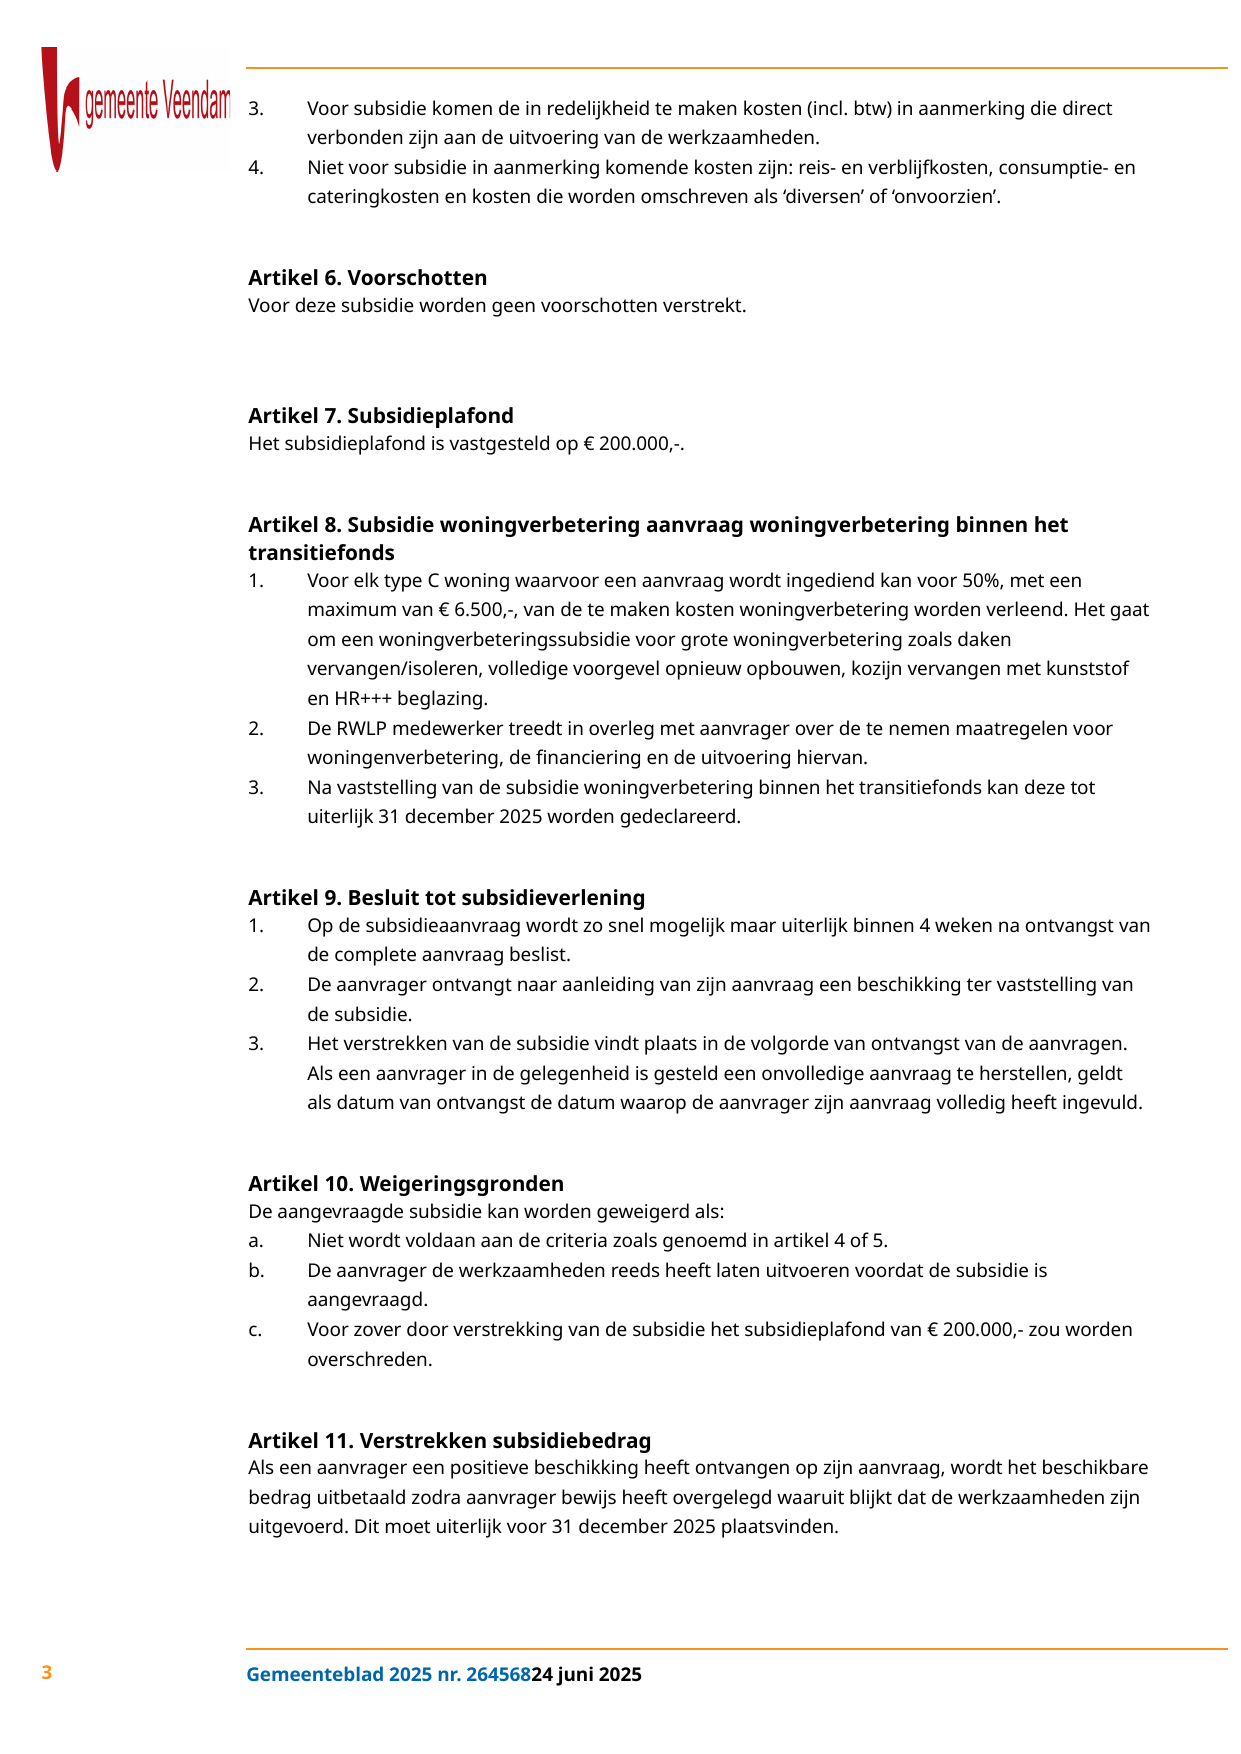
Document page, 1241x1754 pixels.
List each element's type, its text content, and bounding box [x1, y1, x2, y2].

text Artikel 9. Besluit tot subsidieverlening [248, 883, 1152, 912]
list Het verstrekken van de subsidie vindt plaats in de volgorde van ontvangst van de aanvragen. Als een aanvrager in de gelegenheid is gesteld een onvolledige aanvraag te herstellen, geldt als datum van ontvangst de datum waarop de aanvrager zijn aanvraag volledig heeft ingevuld. [248, 1030, 1152, 1115]
list De aanvrager de werkzaamheden reeds heeft laten uitvoeren voordat de subsidie is aangevraagd. [248, 1257, 1152, 1312]
text Artikel 6. Voorschotten [248, 263, 1152, 292]
picture [41, 47, 231, 172]
list Op de subsidieaanvraag wordt zo snel mogelijk maar uiterlijk binnen 4 weken na ontvangst van de complete aanvraag beslist. [248, 912, 1152, 967]
text De aangevraagde subsidie kan worden geweigerd als: [248, 1198, 1152, 1224]
list Na vaststelling van de subsidie woningverbetering binnen het transitiefonds kan deze tot uiterlijk 31 december 2025 worden gedeclareerd. [248, 774, 1152, 829]
text Artikel 11. Verstrekken subsidiebedrag [248, 1426, 1152, 1454]
text Artikel 7. Subsidieplafond [248, 402, 1152, 430]
text Als een aanvrager een positieve beschikking heeft ontvangen op zijn aanvraag, wordt het beschikbare bedrag uitbetaald zodra aanvrager bewijs heeft overgelegd waaruit blijkt dat de werkzaamheden zijn uitgevoerd. Dit moet uiterlijk voor 31 december 2025 plaatsvinden. [248, 1454, 1152, 1539]
list Voor subsidie komen de in redelijkheid te maken kosten (incl. btw) in aanmerking die direct verbonden zijn aan de uitvoering van de werkzaamheden. [248, 95, 1152, 150]
list Voor zover door verstrekking van de subsidie het subsidieplafond van € 200.000,- zou worden overschreden. [248, 1316, 1152, 1372]
list De aanvrager ontvangt naar aanleiding van zijn aanvraag een beschikking ter vaststelling van de subsidie. [248, 971, 1152, 1026]
list De RWLP medewerker treedt in overleg met aanvrager over de te nemen maatregelen voor woningenverbetering, de financiering en de uitvoering hiervan. [248, 715, 1152, 770]
list Niet wordt voldaan aan de criteria zoals genoemd in artikel 4 of 5. [248, 1227, 1152, 1253]
text Artikel 8. Subsidie woningverbetering aanvraag woningverbetering binnen het transitiefonds [248, 510, 1152, 567]
text Artikel 10. Weigeringsgronden [248, 1169, 1152, 1198]
text Voor deze subsidie worden geen voorschotten verstrekt. [248, 292, 1152, 318]
list Voor elk type C woning waarvoor een aanvraag wordt ingediend kan voor 50%, met een maximum van € 6.500,-, van de te maken kosten woningverbetering worden verleend. Het gaat om een woningverbeteringssubsidie voor grote woningverbetering zoals daken vervangen/isoleren, volledige voorgevel opnieuw opbouwen, kozijn vervangen met kunststof en HR+++ beglazing. [248, 567, 1152, 711]
list Niet voor subsidie in aanmerking komende kosten zijn: reis- en verblijfkosten, consumptie- en cateringkosten en kosten die worden omschreven als ‘diversen’ of ‘onvoorzien’. [248, 154, 1152, 209]
text Het subsidieplafond is vastgesteld op € 200.000,-. [248, 430, 1152, 456]
